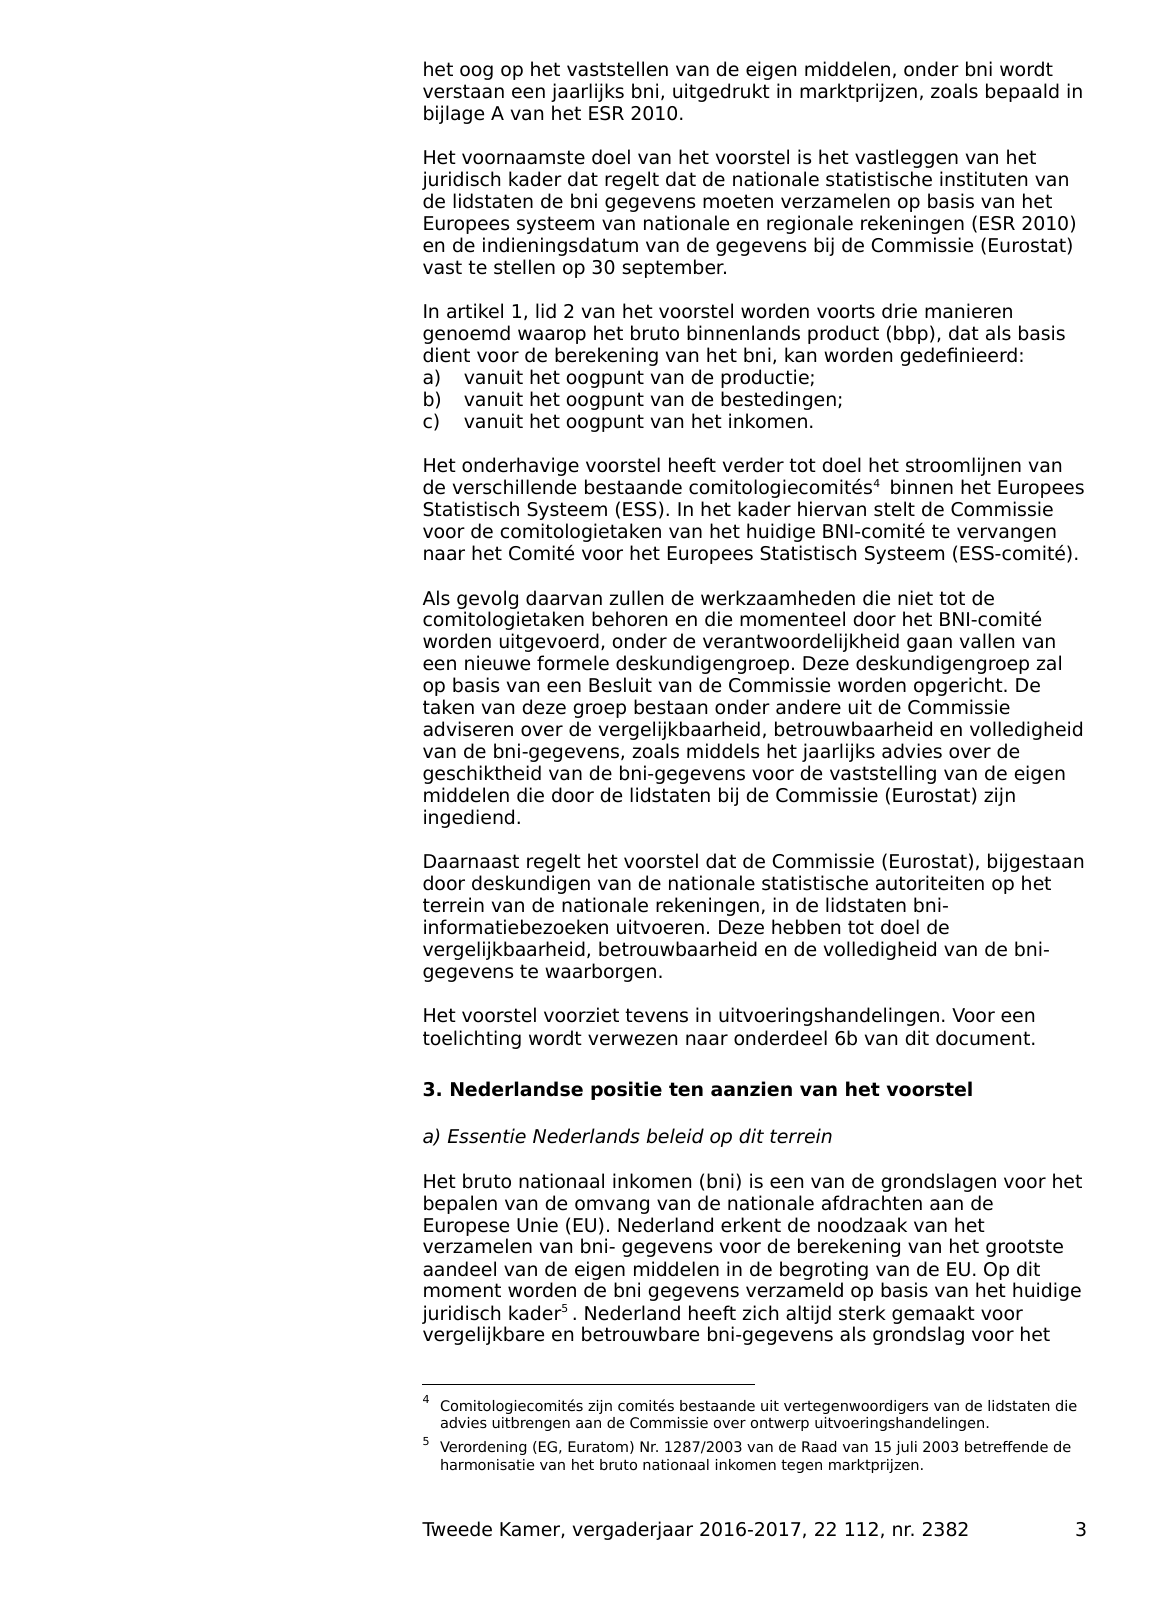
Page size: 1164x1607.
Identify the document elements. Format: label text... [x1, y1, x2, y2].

subtitle 3. Nederlandse positie ten aanzien van het voorstel [422, 1079, 1087, 1101]
text Het onderhavige voorstel heeft verder tot doel het stroomlijnen van de verschillende bestaande comitologiecomités binnen het Europees Statistisch Systeem (ESS). In het kader hiervan stelt de Commissie voor de comitologietaken van het huidige BNI-comité te vervangen naar het Comité voor het Europees Statistisch Systeem (ESS-comité). [422, 455, 1087, 565]
text In artikel 1, lid 2 van het voorstel worden voorts drie manieren genoemd waarop het bruto binnenlands product (bbp), dat als basis dient voor de berekening van het bni, kan worden gedefinieerd: [422, 301, 1087, 367]
text Comitologiecomités zijn comités bestaande uit vertegenwoordigers van de lidstaten die advies uitbrengen aan de Commissie over ontwerp uitvoeringshandelingen. [422, 1393, 1087, 1432]
text Daarnaast regelt het voorstel dat de Commissie (Eurostat), bijgestaan door deskundigen van de nationale statistische autoriteiten op het terrein van de nationale rekeningen, in de lidstaten bni-informatiebezoeken uitvoeren. Deze hebben tot doel de vergelijkbaarheid, betrouwbaarheid en de volledigheid van de bni-gegevens te waarborgen. [422, 851, 1087, 983]
subtitle a) Essentie Nederlands beleid op dit terrein [422, 1126, 1087, 1148]
text het oog op het vaststellen van de eigen middelen, onder bni wordt verstaan een jaarlijks bni, uitgedrukt in marktprijzen, zoals bepaald in bijlage A van het ESR 2010. [422, 59, 1087, 125]
text Het voorstel voorziet tevens in uitvoeringshandelingen. Voor een toelichting wordt verwezen naar onderdeel 6b van dit document. [422, 1005, 1087, 1049]
text c) vanuit het oogpunt van het inkomen. [422, 411, 1087, 433]
text Het voornaamste doel van het voorstel is het vastleggen van het juridisch kader dat regelt dat de nationale statistische instituten van de lidstaten de bni gegevens moeten verzamelen op basis van het Europees systeem van nationale en regionale rekeningen (ESR 2010) en de indieningsdatum van de gegevens bij de Commissie (Eurostat) vast te stellen op 30 september. [422, 147, 1087, 279]
text b) vanuit het oogpunt van de bestedingen; [422, 389, 1087, 411]
text Verordening (EG, Euratom) Nr. 1287/2003 van de Raad van 15 juli 2003 betreffende de harmonisatie van het bruto nationaal inkomen tegen marktprijzen. [422, 1435, 1087, 1474]
text Als gevolg daarvan zullen de werkzaamheden die niet tot de comitologietaken behoren en die momenteel door het BNI-comité worden uitgevoerd, onder de verantwoordelijkheid gaan vallen van een nieuwe formele deskundigengroep. Deze deskundigengroep zal op basis van een Besluit van de Commissie worden opgericht. De taken van deze groep bestaan onder andere uit de Commissie adviseren over de vergelijkbaarheid, betrouwbaarheid en volledigheid van de bni-gegevens, zoals middels het jaarlijks advies over de geschiktheid van de bni-gegevens voor de vaststelling van de eigen middelen die door de lidstaten bij de Commissie (Eurostat) zijn ingediend. [422, 587, 1087, 829]
text Het bruto nationaal inkomen (bni) is een van de grondslagen voor het bepalen van de omvang van de nationale afdrachten aan de Europese Unie (EU). Nederland erkent de noodzaak van het verzamelen van bni- gegevens voor de berekening van het grootste aandeel van de eigen middelen in de begroting van de EU. Op dit moment worden de bni gegevens verzameld op basis van het huidige juridisch kader. Nederland heeft zich altijd sterk gemaakt voor vergelijkbare en betrouwbare bni-gegevens als grondslag voor het [422, 1171, 1087, 1346]
text a) vanuit het oogpunt van de productie; [422, 367, 1087, 389]
